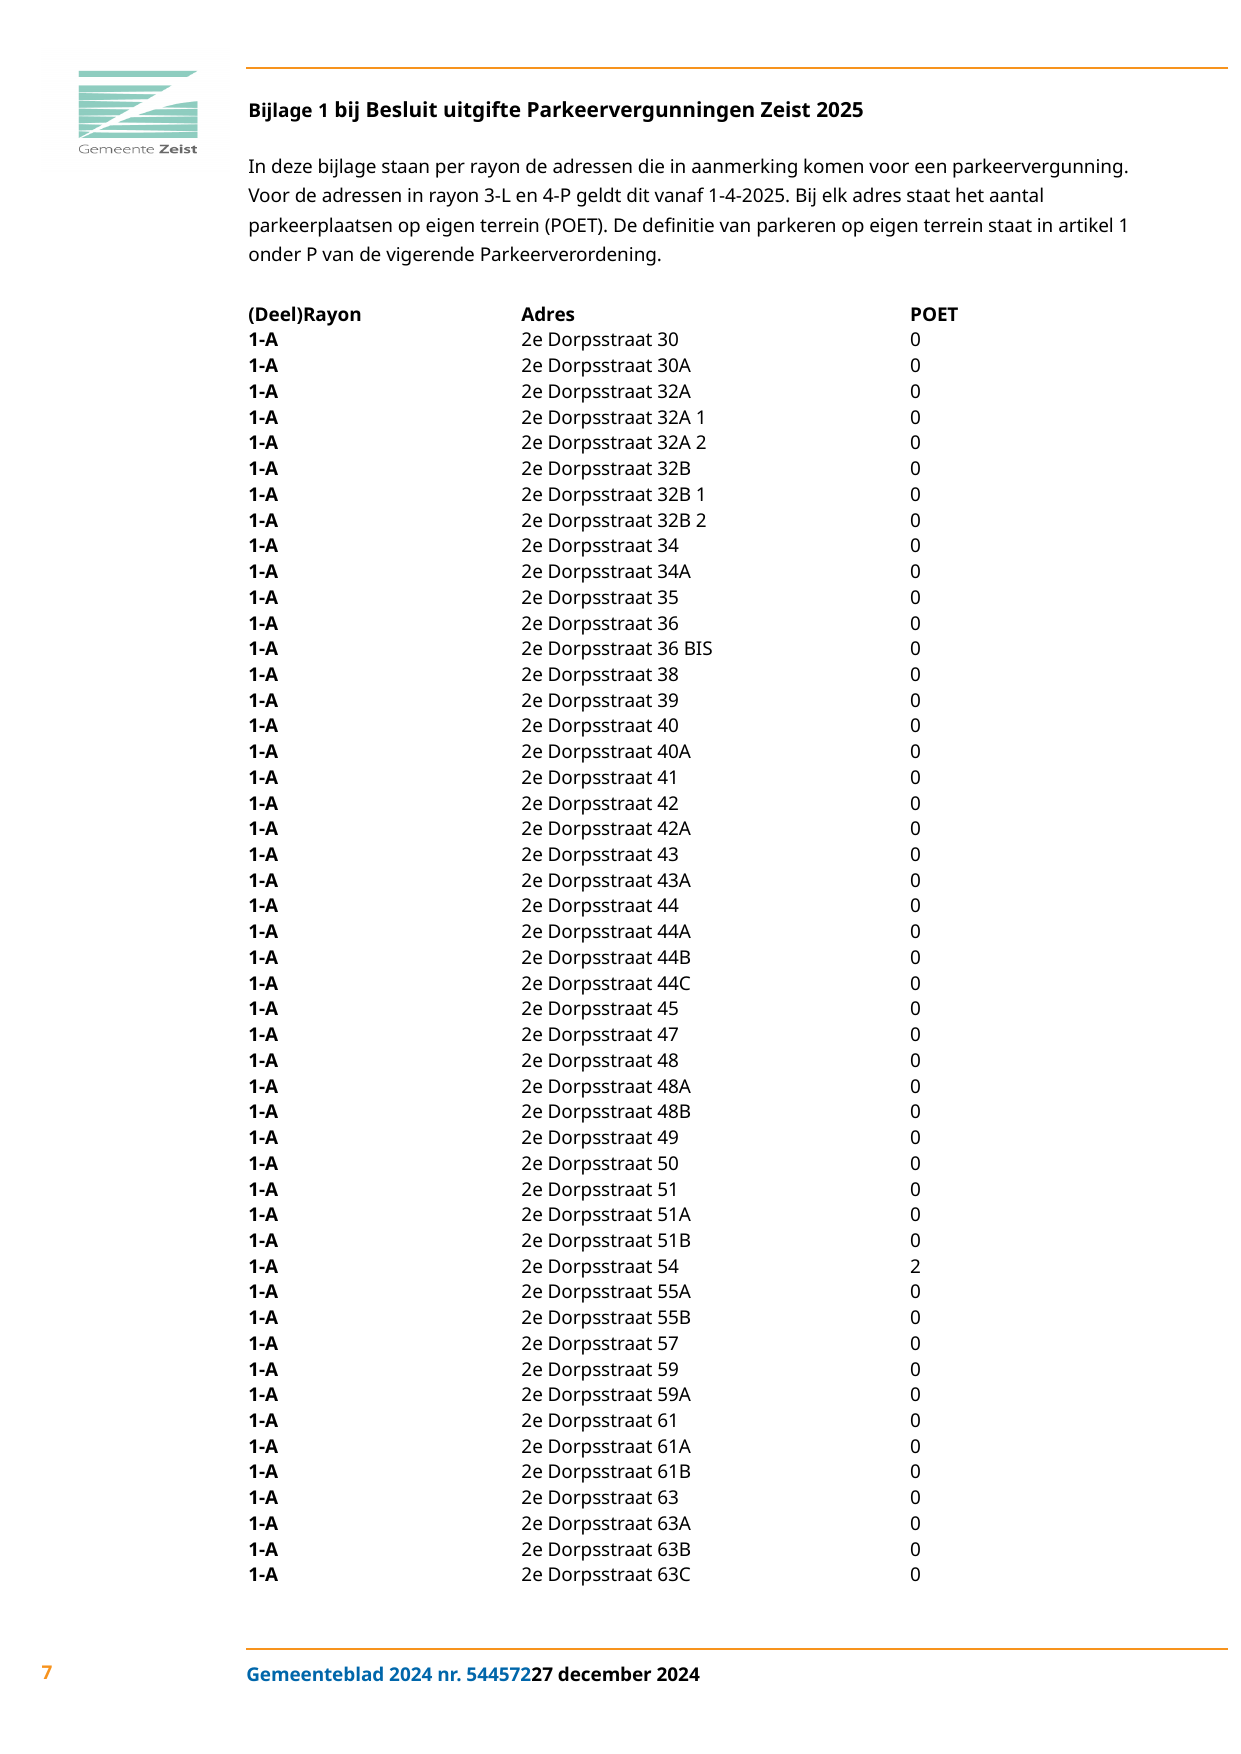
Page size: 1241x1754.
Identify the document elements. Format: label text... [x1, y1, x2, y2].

table_cell 1-A [248, 1124, 521, 1150]
table_cell 0 [910, 764, 1152, 790]
table_cell 0 [910, 584, 1152, 610]
table_cell 2e Dorpsstraat 42 [521, 790, 910, 816]
table_cell 2e Dorpsstraat 40 [521, 713, 910, 738]
table_cell 1-A [248, 533, 521, 558]
table_cell 1-A [248, 841, 521, 867]
table_cell 1-A [248, 687, 521, 713]
table_cell 1-A [248, 1021, 521, 1047]
table_cell 1-A [248, 1253, 521, 1279]
table_cell 1-A [248, 996, 521, 1021]
table_cell 1-A [248, 430, 521, 455]
table_cell 2e Dorpsstraat 54 [521, 1253, 910, 1279]
table_cell 1-A [248, 1459, 521, 1484]
table_cell 2e Dorpsstraat 30A [521, 353, 910, 378]
table_cell 2e Dorpsstraat 61 [521, 1407, 910, 1433]
table_cell 0 [910, 1176, 1152, 1201]
table_cell 0 [910, 1433, 1152, 1459]
table_cell 1-A [248, 1536, 521, 1562]
table_cell 1-A [248, 1485, 521, 1510]
table_cell 1-A [248, 507, 521, 532]
table_header POET [910, 301, 1152, 327]
table_cell 0 [910, 610, 1152, 635]
table_cell 2e Dorpsstraat 41 [521, 764, 910, 790]
table_cell 1-A [248, 455, 521, 481]
picture [41, 47, 231, 172]
table_cell 2e Dorpsstraat 44A [521, 919, 910, 944]
table_cell 1-A [248, 764, 521, 790]
table_cell 0 [910, 841, 1152, 867]
table_cell 1-A [248, 893, 521, 918]
table_cell 0 [910, 1099, 1152, 1124]
table_cell 2e Dorpsstraat 49 [521, 1124, 910, 1150]
table_cell 2e Dorpsstraat 51B [521, 1227, 910, 1253]
table_cell 2e Dorpsstraat 36 [521, 610, 910, 635]
table_cell 0 [910, 327, 1152, 352]
table_cell 0 [910, 687, 1152, 713]
table_cell 2e Dorpsstraat 44C [521, 970, 910, 996]
table_cell 0 [910, 944, 1152, 970]
table_cell 0 [910, 1562, 1152, 1587]
table_cell 2e Dorpsstraat 32B [521, 455, 910, 481]
table_cell 1-A [248, 1330, 521, 1356]
table_cell 1-A [248, 919, 521, 944]
table_cell 0 [910, 635, 1152, 661]
table_cell 2e Dorpsstraat 63C [521, 1562, 910, 1587]
table_cell 0 [910, 1330, 1152, 1356]
table_cell 2e Dorpsstraat 32B 2 [521, 507, 910, 532]
table_cell 1-A [248, 378, 521, 404]
table_cell 0 [910, 1382, 1152, 1407]
table_cell 2e Dorpsstraat 42A [521, 816, 910, 841]
table_cell 2e Dorpsstraat 38 [521, 661, 910, 687]
table_cell 0 [910, 1150, 1152, 1176]
table_cell 2e Dorpsstraat 51A [521, 1201, 910, 1227]
table_cell 1-A [248, 1099, 521, 1124]
table_cell 2e Dorpsstraat 32A 1 [521, 404, 910, 429]
table_cell 2e Dorpsstraat 44B [521, 944, 910, 970]
table_cell 2e Dorpsstraat 55A [521, 1279, 910, 1304]
table_cell 0 [910, 558, 1152, 584]
table_cell 0 [910, 713, 1152, 738]
table_cell 2e Dorpsstraat 48B [521, 1099, 910, 1124]
table_cell 2e Dorpsstraat 43A [521, 867, 910, 893]
table_cell 2e Dorpsstraat 32B 1 [521, 481, 910, 507]
table_cell 0 [910, 1279, 1152, 1304]
table_header (Deel)Rayon [248, 301, 521, 327]
table_cell 2e Dorpsstraat 32A [521, 378, 910, 404]
table_cell 1-A [248, 867, 521, 893]
table_cell 0 [910, 430, 1152, 455]
table_cell 0 [910, 996, 1152, 1021]
table_cell 1-A [248, 1227, 521, 1253]
table_cell 2e Dorpsstraat 59 [521, 1356, 910, 1382]
table_cell 0 [910, 919, 1152, 944]
table_cell 0 [910, 507, 1152, 532]
table_cell 0 [910, 1227, 1152, 1253]
table_cell 1-A [248, 353, 521, 378]
table_cell 0 [910, 1073, 1152, 1098]
table_cell 1-A [248, 738, 521, 764]
table_cell 2e Dorpsstraat 44 [521, 893, 910, 918]
table_cell 1-A [248, 1510, 521, 1536]
table_cell 0 [910, 1021, 1152, 1047]
table_cell 1-A [248, 1407, 521, 1433]
table_cell 0 [910, 738, 1152, 764]
table_cell 1-A [248, 1382, 521, 1407]
table_cell 2e Dorpsstraat 39 [521, 687, 910, 713]
table_cell 2e Dorpsstraat 59A [521, 1382, 910, 1407]
table_cell 0 [910, 481, 1152, 507]
table_cell 1-A [248, 404, 521, 429]
table_cell 2e Dorpsstraat 35 [521, 584, 910, 610]
text Bijlage 1 bij Besluit uitgifte Parkeervergunningen Zeist 2025 [248, 95, 1152, 123]
table_cell 2e Dorpsstraat 45 [521, 996, 910, 1021]
table_cell 0 [910, 1047, 1152, 1073]
table_cell 2e Dorpsstraat 43 [521, 841, 910, 867]
table_cell 1-A [248, 1304, 521, 1330]
table_cell 2e Dorpsstraat 63 [521, 1485, 910, 1510]
table_cell 2e Dorpsstraat 34 [521, 533, 910, 558]
table_cell 0 [910, 455, 1152, 481]
table_cell 1-A [248, 327, 521, 352]
table_cell 2e Dorpsstraat 36 BIS [521, 635, 910, 661]
table_header Adres [521, 301, 910, 327]
table_cell 2e Dorpsstraat 34A [521, 558, 910, 584]
table_cell 0 [910, 404, 1152, 429]
table_cell 0 [910, 1485, 1152, 1510]
table_cell 1-A [248, 1150, 521, 1176]
table_cell 1-A [248, 1176, 521, 1201]
table_cell 0 [910, 1356, 1152, 1382]
table_cell 1-A [248, 1562, 521, 1587]
table_cell 1-A [248, 1279, 521, 1304]
table_cell 1-A [248, 481, 521, 507]
table_cell 1-A [248, 1356, 521, 1382]
table_cell 2e Dorpsstraat 63B [521, 1536, 910, 1562]
table_cell 2e Dorpsstraat 61B [521, 1459, 910, 1484]
table_cell 0 [910, 533, 1152, 558]
table_cell 0 [910, 661, 1152, 687]
table_cell 2e Dorpsstraat 50 [521, 1150, 910, 1176]
table_cell 0 [910, 816, 1152, 841]
table_cell 2e Dorpsstraat 32A 2 [521, 430, 910, 455]
table_cell 2e Dorpsstraat 63A [521, 1510, 910, 1536]
table_cell 1-A [248, 584, 521, 610]
table_cell 2e Dorpsstraat 57 [521, 1330, 910, 1356]
table_cell 0 [910, 1536, 1152, 1562]
table_cell 2e Dorpsstraat 51 [521, 1176, 910, 1201]
table_cell 2e Dorpsstraat 61A [521, 1433, 910, 1459]
table_cell 0 [910, 1124, 1152, 1150]
table_cell 1-A [248, 635, 521, 661]
table_cell 2 [910, 1253, 1152, 1279]
table_cell 2e Dorpsstraat 30 [521, 327, 910, 352]
table_cell 1-A [248, 1201, 521, 1227]
table_cell 1-A [248, 1073, 521, 1098]
table_cell 0 [910, 1201, 1152, 1227]
table_cell 0 [910, 1510, 1152, 1536]
table_cell 0 [910, 1304, 1152, 1330]
table_cell 0 [910, 1407, 1152, 1433]
table_cell 0 [910, 790, 1152, 816]
table_cell 0 [910, 378, 1152, 404]
table_cell 2e Dorpsstraat 48 [521, 1047, 910, 1073]
table_cell 2e Dorpsstraat 40A [521, 738, 910, 764]
table_cell 2e Dorpsstraat 47 [521, 1021, 910, 1047]
table_cell 0 [910, 893, 1152, 918]
table_cell 0 [910, 867, 1152, 893]
table_cell 1-A [248, 816, 521, 841]
table_cell 1-A [248, 970, 521, 996]
table_cell 1-A [248, 1433, 521, 1459]
table_cell 0 [910, 970, 1152, 996]
table_cell 2e Dorpsstraat 48A [521, 1073, 910, 1098]
table_cell 0 [910, 1459, 1152, 1484]
table_cell 0 [910, 353, 1152, 378]
table_cell 1-A [248, 1047, 521, 1073]
table_cell 2e Dorpsstraat 55B [521, 1304, 910, 1330]
table_cell 1-A [248, 661, 521, 687]
table_cell 1-A [248, 610, 521, 635]
text In deze bijlage staan per rayon de adressen die in aanmerking komen voor een parkeervergunning. Voor de adressen in rayon 3-L en 4-P geldt dit vanaf 1-4-2025. Bij elk adres staat het aantal parkeerplaatsen op eigen terrein (POET). De definitie van parkeren op eigen terrein staat in artikel 1 onder P van de vigerende Parkeerverordening. [248, 153, 1152, 267]
table_cell 1-A [248, 790, 521, 816]
table_cell 1-A [248, 713, 521, 738]
table_cell 1-A [248, 944, 521, 970]
table_cell 1-A [248, 558, 521, 584]
